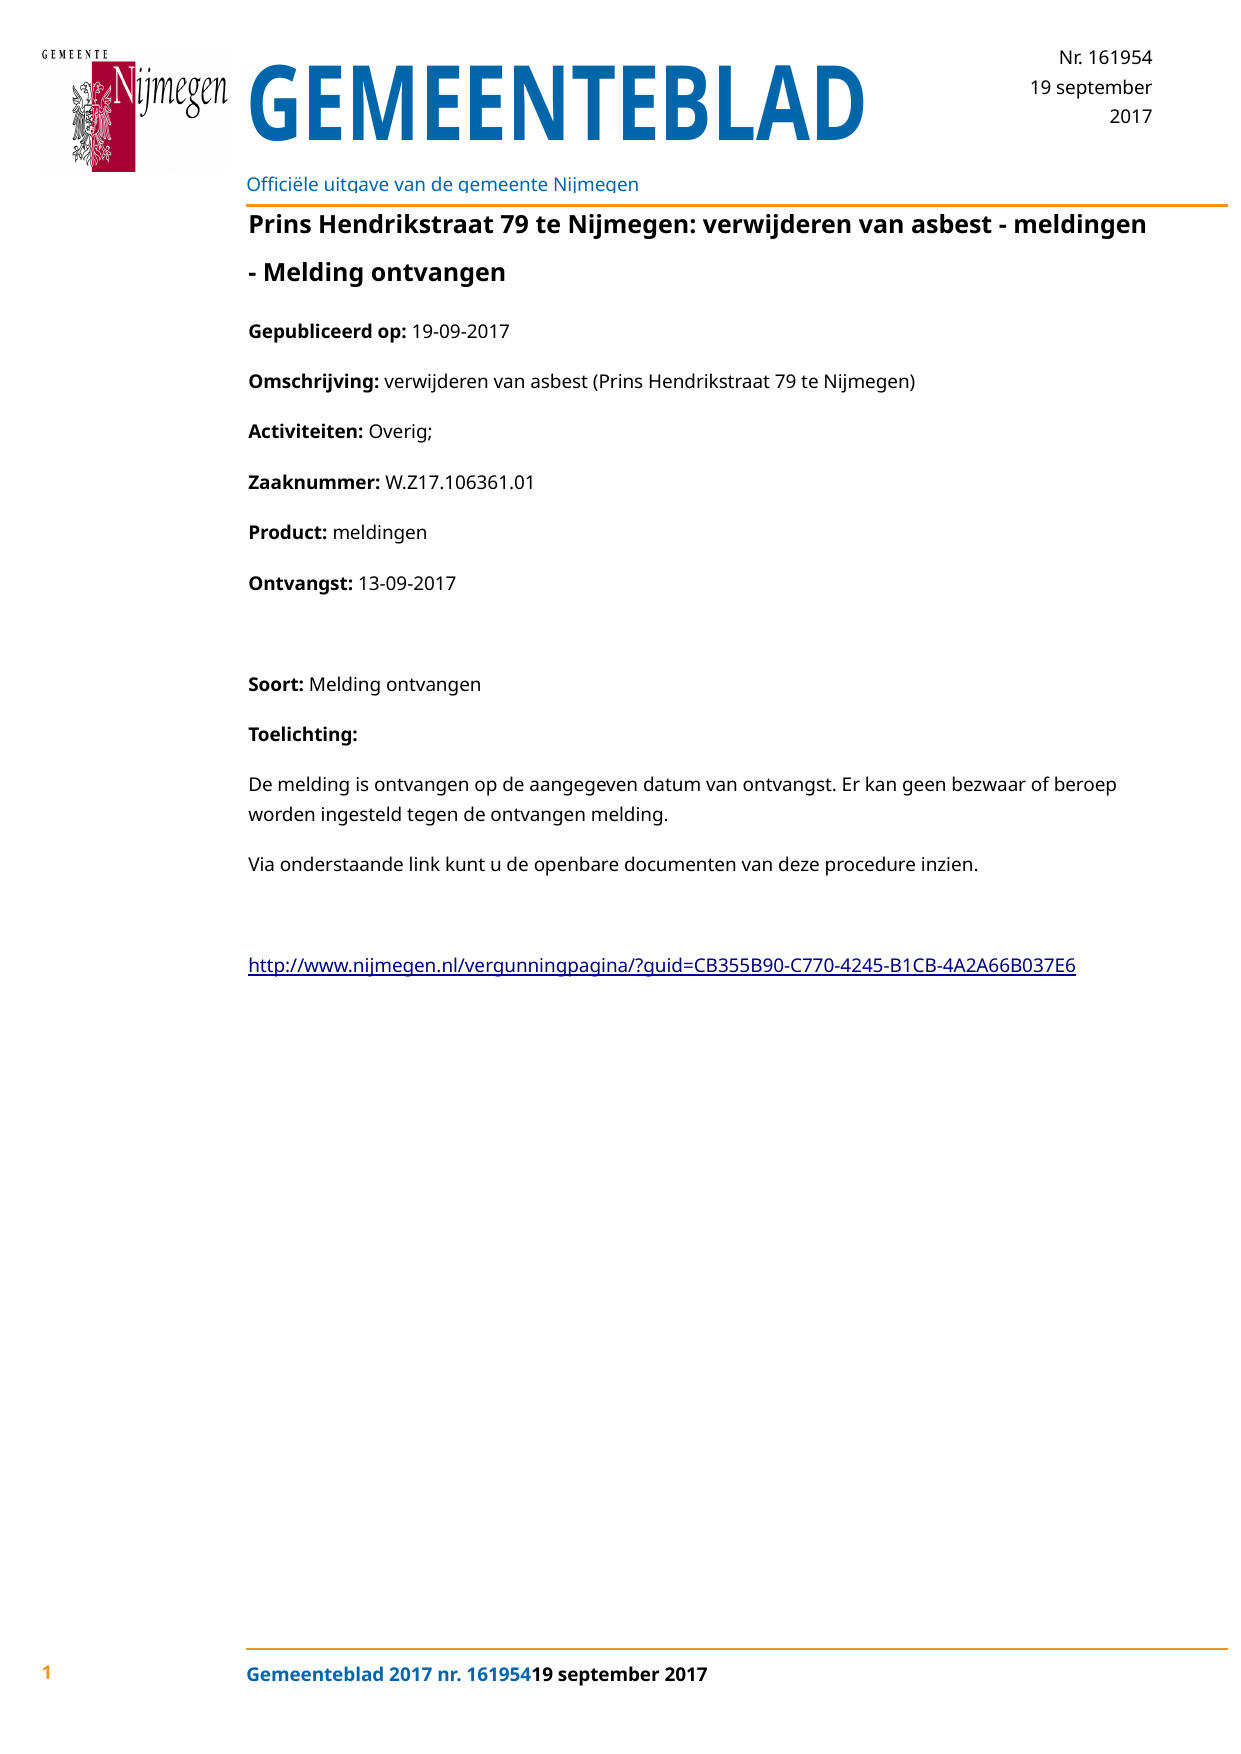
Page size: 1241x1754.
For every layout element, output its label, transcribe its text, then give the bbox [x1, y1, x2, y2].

text Toelichting: [248, 721, 1152, 747]
picture [41, 47, 231, 172]
text Soort: Melding ontvangen [248, 671, 1152, 697]
text Gepubliceerd op: 19-09-2017 [248, 318, 1152, 344]
text Via onderstaande link kunt u de openbare documenten van deze procedure inzien. [248, 852, 1152, 877]
text Ontvangst: 13-09-2017 [248, 570, 1152, 596]
text Zaaknummer: W.Z17.106361.01 [248, 469, 1152, 495]
text Prins Hendrikstraat 79 te Nijmegen: verwijderen van asbest - meldingen - Melding ontvangen [248, 207, 1152, 288]
text Activiteiten: Overig; [248, 419, 1152, 444]
text De melding is ontvangen op de aangegeven datum van ontvangst. Er kan geen bezwaar of beroep worden ingesteld tegen de ontvangen melding. [248, 772, 1152, 827]
text Omschrijving: verwijderen van asbest (Prins Hendrikstraat 79 te Nijmegen) [248, 368, 1152, 394]
text http://www.nijmegen.nl/vergunningpagina/?guid=CB355B90-C770-4245-B1CB-4A2A66B037E6 [248, 952, 1152, 978]
text Product: meldingen [248, 519, 1152, 545]
